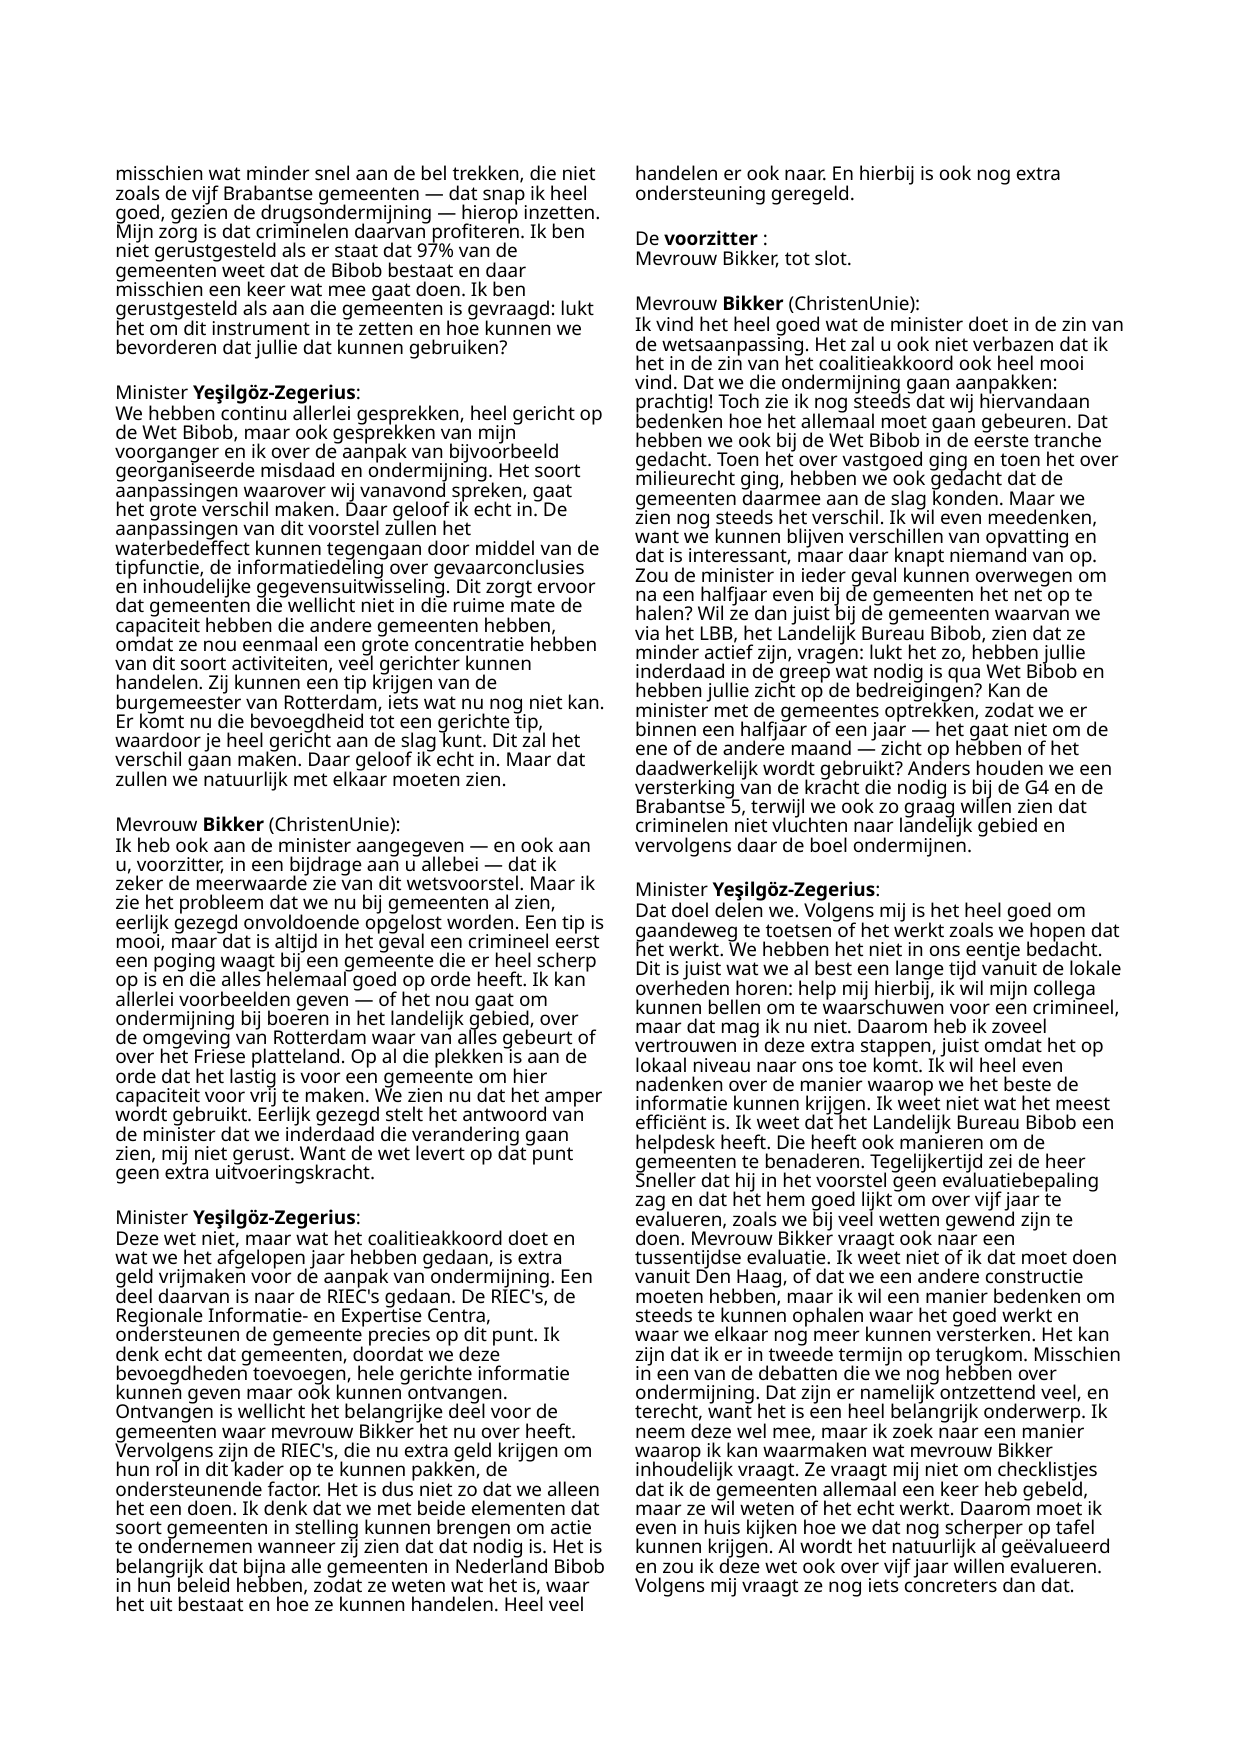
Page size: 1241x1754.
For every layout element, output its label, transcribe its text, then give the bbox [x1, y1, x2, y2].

text Mevrouw Bikker, tot slot. [635, 250, 1125, 270]
text Minister Yeşilgöz-Zegerius: [115, 1204, 605, 1230]
text De voorzitter : [635, 225, 1125, 250]
text Ik vind het heel goed wat de minister doet in de zin van de wetsaanpassing. Het zal u ook niet verbazen dat ik het in de zin van het coalitieakkoord ook heel mooi vind. Dat we die ondermijning gaan aanpakken: prachtig! Toch zie ik nog steeds dat wij hiervandaan bedenken hoe het allemaal moet gaan gebeuren. Dat hebben we ook bij de Wet Bibob in de eerste tranche gedacht. Toen het over vastgoed ging en toen het over milieurecht ging, hebben we ook gedacht dat de gemeenten daarmee aan de slag konden. Maar we zien nog steeds het verschil. Ik wil even meedenken, want we kunnen blijven verschillen van opvatting en dat is interessant, maar daar knapt niemand van op. Zou de minister in ieder geval kunnen overwegen om na een halfjaar even bij de gemeenten het net op te halen? Wil ze dan juist bij de gemeenten waarvan we via het LBB, het Landelijk Bureau Bibob, zien dat ze minder actief zijn, vragen: lukt het zo, hebben jullie inderdaad in de greep wat nodig is qua Wet Bibob en hebben jullie zicht op de bedreigingen? Kan de minister met de gemeentes optrekken, zodat we er binnen een halfjaar of een jaar — het gaat niet om de ene of de andere maand — zicht op hebben of het daadwerkelijk wordt gebruikt? Anders houden we een versterking van de kracht die nodig is bij de G4 en de Brabantse 5, terwijl we ook zo graag willen zien dat criminelen niet vluchten naar landelijk gebied en vervolgens daar de boel ondermijnen. [635, 316, 1125, 856]
text Dat doel delen we. Volgens mij is het heel goed om gaandeweg te toetsen of het werkt zoals we hopen dat het werkt. We hebben het niet in ons eentje bedacht. Dit is juist wat we al best een lange tijd vanuit de lokale overheden horen: help mij hierbij, ik wil mijn collega kunnen bellen om te waarschuwen voor een crimineel, maar dat mag ik nu niet. Daarom heb ik zoveel vertrouwen in deze extra stappen, juist omdat het op lokaal niveau naar ons toe komt. Ik wil heel even nadenken over de manier waarop we het beste de informatie kunnen krijgen. Ik weet niet wat het meest efficiënt is. Ik weet dat het Landelijk Bureau Bibob een helpdesk heeft. Die heeft ook manieren om de gemeenten te benaderen. Tegelijkertijd zei de heer Sneller dat hij in het voorstel geen evaluatiebepaling zag en dat het hem goed lijkt om over vijf jaar te evalueren, zoals we bij veel wetten gewend zijn te doen. Mevrouw Bikker vraagt ook naar een tussentijdse evaluatie. Ik weet niet of ik dat moet doen vanuit Den Haag, of dat we een andere constructie moeten hebben, maar ik wil een manier bedenken om steeds te kunnen ophalen waar het goed werkt en waar we elkaar nog meer kunnen versterken. Het kan zijn dat ik er in tweede termijn op terugkom. Misschien in een van de debatten die we nog hebben over ondermijning. Dat zijn er namelijk ontzettend veel, en terecht, want het is een heel belangrijk onderwerp. Ik neem deze wel mee, maar ik zoek naar een manier waarop ik kan waarmaken wat mevrouw Bikker inhoudelijk vraagt. Ze vraagt mij niet om checklistjes dat ik de gemeenten allemaal een keer heb gebeld, maar ze wil weten of het echt werkt. Daarom moet ik even in huis kijken hoe we dat nog scherper op tafel kunnen krijgen. Al wordt het natuurlijk al geëvalueerd en zou ik deze wet ook over vijf jaar willen evalueren. Volgens mij vraagt ze nog iets concreters dan dat. [635, 902, 1125, 1596]
text Minister Yeşilgöz-Zegerius: [635, 877, 1125, 902]
text Mevrouw Bikker (ChristenUnie): [635, 291, 1125, 316]
text Deze wet niet, maar wat het coalitieakkoord doet en wat we het afgelopen jaar hebben gedaan, is extra geld vrijmaken voor de aanpak van ondermijning. Een deel daarvan is naar de RIEC's gedaan. De RIEC's, de Regionale Informatie- en Expertise Centra, ondersteunen de gemeente precies op dit punt. Ik denk echt dat gemeenten, doordat we deze bevoegdheden toevoegen, hele gerichte informatie kunnen geven maar ook kunnen ontvangen. Ontvangen is wellicht het belangrijke deel voor de gemeenten waar mevrouw Bikker het nu over heeft. Vervolgens zijn de RIEC's, die nu extra geld krijgen om hun rol in dit kader op te kunnen pakken, de ondersteunende factor. Het is dus niet zo dat we alleen het een doen. Ik denk dat we met beide elementen dat soort gemeenten in stelling kunnen brengen om actie te ondernemen wanneer zij zien dat dat nodig is. Het is belangrijk dat bijna alle gemeenten in Nederland Bibob in hun beleid hebben, zodat ze weten wat het is, waar het uit bestaat en hoe ze kunnen handelen. Heel veel [115, 1230, 605, 1615]
text Ik heb ook aan de minister aangegeven — en ook aan u, voorzitter, in een bijdrage aan u allebei — dat ik zeker de meerwaarde zie van dit wetsvoorstel. Maar ik zie het probleem dat we nu bij gemeenten al zien, eerlijk gezegd onvoldoende opgelost worden. Een tip is mooi, maar dat is altijd in het geval een crimineel eerst een poging waagt bij een gemeente die er heel scherp op is en die alles helemaal goed op orde heeft. Ik kan allerlei voorbeelden geven — of het nou gaat om ondermijning bij boeren in het landelijk gebied, over de omgeving van Rotterdam waar van alles gebeurt of over het Friese platteland. Op al die plekken is aan de orde dat het lastig is voor een gemeente om hier capaciteit voor vrij te maken. We zien nu dat het amper wordt gebruikt. Eerlijk gezegd stelt het antwoord van de minister dat we inderdaad die verandering gaan zien, mij niet gerust. Want de wet levert op dat punt geen extra uitvoeringskracht. [115, 837, 605, 1183]
text We hebben continu allerlei gesprekken, heel gericht op de Wet Bibob, maar ook gesprekken van mijn voorganger en ik over de aanpak van bijvoorbeeld georganiseerde misdaad en ondermijning. Het soort aanpassingen waarover wij vanavond spreken, gaat het grote verschil maken. Daar geloof ik echt in. De aanpassingen van dit voorstel zullen het waterbedeffect kunnen tegengaan door middel van de tipfunctie, de informatiedeling over gevaarconclusies en inhoudelijke gegevensuitwisseling. Dit zorgt ervoor dat gemeenten die wellicht niet in die ruime mate de capaciteit hebben die andere gemeenten hebben, omdat ze nou eenmaal een grote concentratie hebben van dit soort activiteiten, veel gerichter kunnen handelen. Zij kunnen een tip krijgen van de burgemeester van Rotterdam, iets wat nu nog niet kan. Er komt nu die bevoegdheid tot een gerichte tip, waardoor je heel gericht aan de slag kunt. Dit zal het verschil gaan maken. Daar geloof ik echt in. Maar dat zullen we natuurlijk met elkaar moeten zien. [115, 404, 605, 790]
text misschien wat minder snel aan de bel trekken, die niet zoals de vijf Brabantse gemeenten — dat snap ik heel goed, gezien de drugsondermijning — hierop inzetten. Mijn zorg is dat criminelen daarvan profiteren. Ik ben niet gerustgesteld als er staat dat 97% van de gemeenten weet dat de Bibob bestaat en daar misschien een keer wat mee gaat doen. Ik ben gerustgesteld als aan die gemeenten is gevraagd: lukt het om dit instrument in te zetten en hoe kunnen we bevorderen dat jullie dat kunnen gebruiken? [115, 165, 605, 358]
text Mevrouw Bikker (ChristenUnie): [115, 811, 605, 837]
text Minister Yeşilgöz-Zegerius: [115, 379, 605, 404]
text handelen er ook naar. En hierbij is ook nog extra ondersteuning geregeld. [635, 165, 1125, 204]
